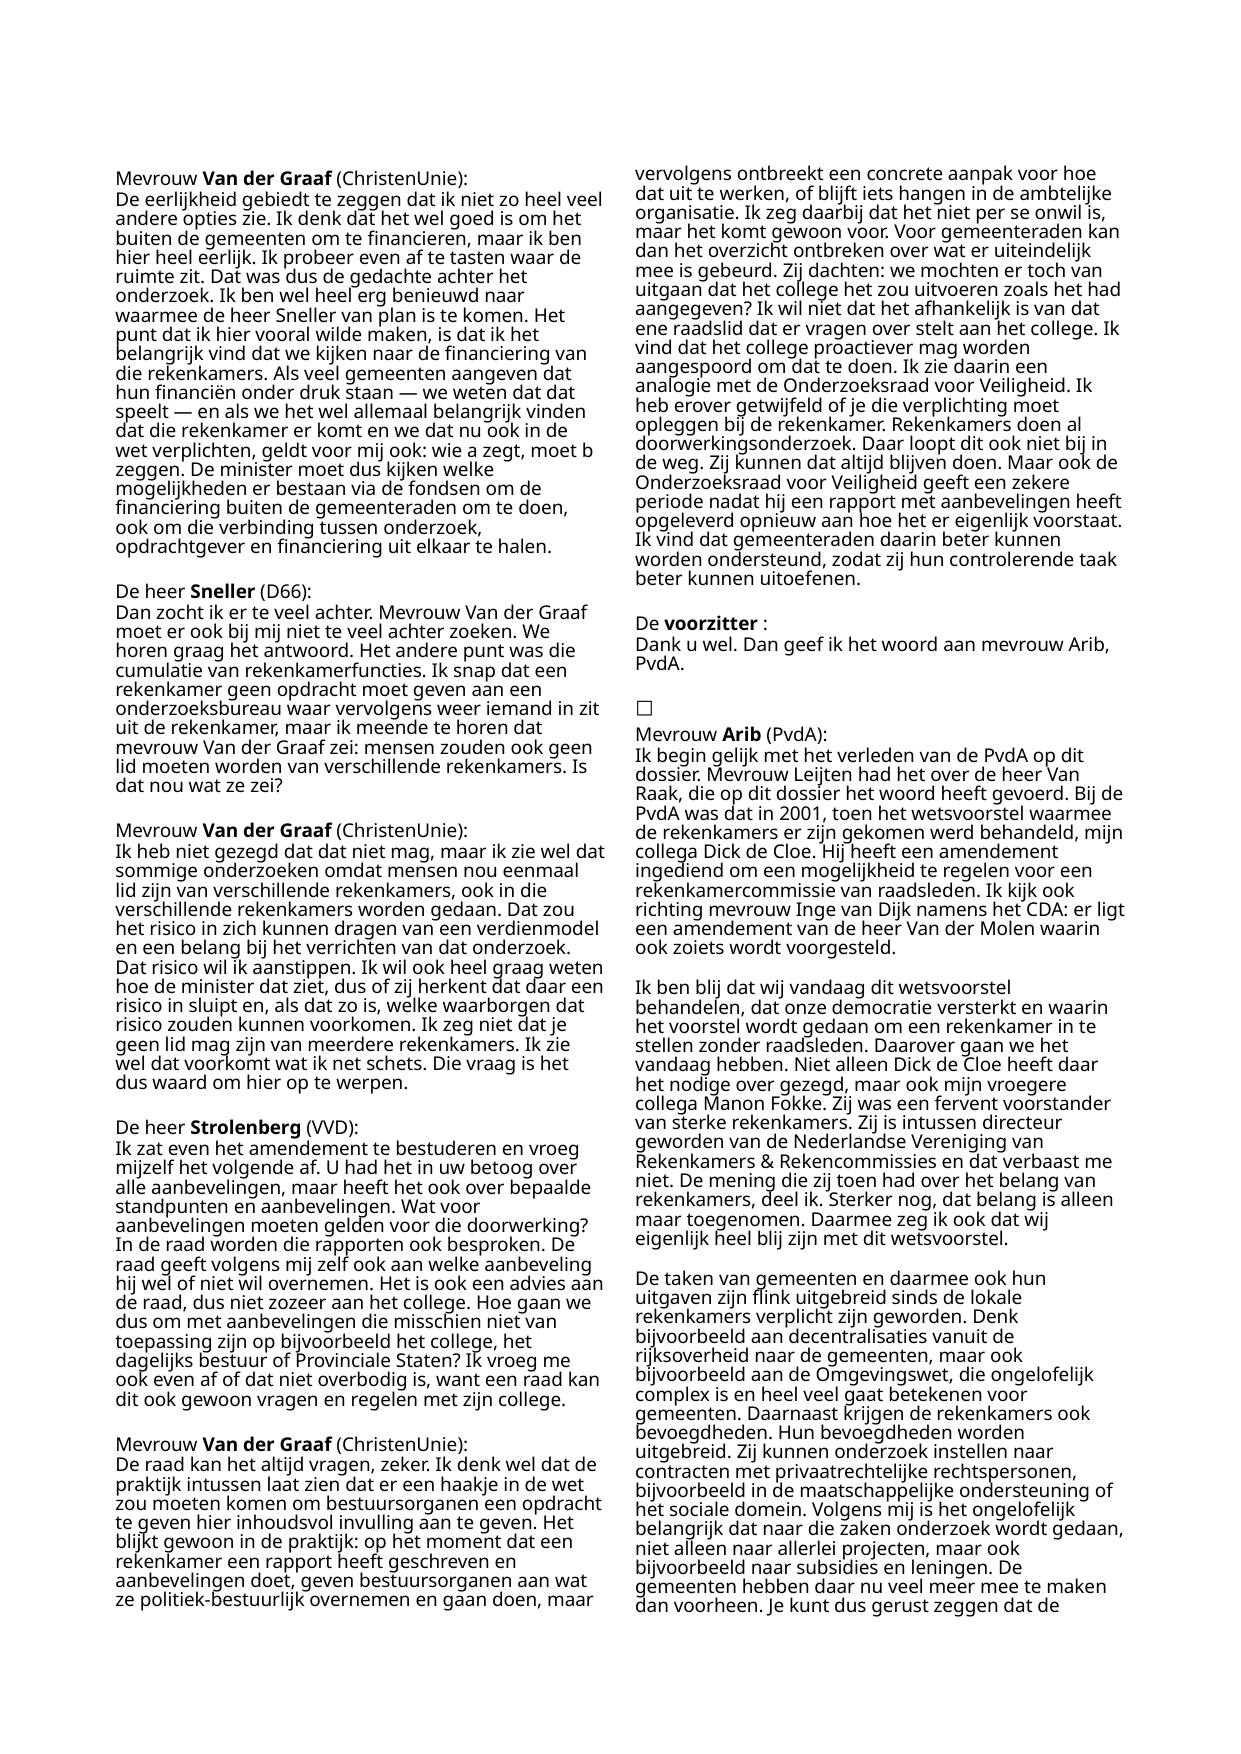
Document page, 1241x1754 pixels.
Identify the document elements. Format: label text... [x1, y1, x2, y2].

text Ik zat even het amendement te bestuderen en vroeg mijzelf het volgende af. U had het in uw betoog over alle aanbevelingen, maar heeft het ook over bepaalde standpunten en aanbevelingen. Wat voor aanbevelingen moeten gelden voor die doorwerking? In de raad worden die rapporten ook besproken. De raad geeft volgens mij zelf ook aan welke aanbeveling hij wel of niet wil overnemen. Het is ook een advies aan de raad, dus niet zozeer aan het college. Hoe gaan we dus om met aanbevelingen die misschien niet van toepassing zijn op bijvoorbeeld het college, het dagelijks bestuur of Provinciale Staten? Ik vroeg me ook even af of dat niet overbodig is, want een raad kan dit ook gewoon vragen en regelen met zijn college. [115, 1140, 605, 1410]
text Ik ben blij dat wij vandaag dit wetsvoorstel behandelen, dat onze democratie versterkt en waarin het voorstel wordt gedaan om een rekenkamer in te stellen zonder raadsleden. Daarover gaan we het vandaag hebben. Niet alleen Dick de Cloe heeft daar het nodige over gezegd, maar ook mijn vroegere collega Manon Fokke. Zij was een fervent voorstander van sterke rekenkamers. Zij is intussen directeur geworden van de Nederlandse Vereniging van Rekenkamers & Rekencommissies en dat verbaast me niet. De mening die zij toen had over het belang van rekenkamers, deel ik. Sterker nog, dat belang is alleen maar toegenomen. Daarmee zeg ik ook dat wij eigenlijk heel blij zijn met dit wetsvoorstel. [635, 979, 1125, 1249]
text Dan zocht ik er te veel achter. Mevrouw Van der Graaf moet er ook bij mij niet te veel achter zoeken. We horen graag het antwoord. Het andere punt was die cumulatie van rekenkamerfuncties. Ik snap dat een rekenkamer geen opdracht moet geven aan een onderzoeksbureau waar vervolgens weer iemand in zit uit de rekenkamer, maar ik meende te horen dat mevrouw Van der Graaf zei: mensen zouden ook geen lid moeten worden van verschillende rekenkamers. Is dat nou wat ze zei? [115, 604, 605, 796]
text De heer Strolenberg (VVD): [115, 1114, 605, 1140]
text Mevrouw Van der Graaf (ChristenUnie): [115, 165, 605, 191]
text De voorzitter : [635, 610, 1125, 636]
text Ik begin gelijk met het verleden van de PvdA op dit dossier. Mevrouw Leijten had het over de heer Van Raak, die op dit dossier het woord heeft gevoerd. Bij de PvdA was dat in 2001, toen het wetsvoorstel waarmee de rekenkamers er zijn gekomen werd behandeld, mijn collega Dick de Cloe. Hij heeft een amendement ingediend om een mogelijkheid te regelen voor een rekenkamercommissie van raadsleden. Ik kijk ook richting mevrouw Inge van Dijk namens het CDA: er ligt een amendement van de heer Van der Molen waarin ook zoiets wordt voorgesteld. [635, 747, 1125, 959]
text Dank u wel. Dan geef ik het woord aan mevrouw Arib, PvdA. [635, 636, 1125, 674]
text vervolgens ontbreekt een concrete aanpak voor hoe dat uit te werken, of blijft iets hangen in de ambtelijke organisatie. Ik zeg daarbij dat het niet per se onwil is, maar het komt gewoon voor. Voor gemeenteraden kan dan het overzicht ontbreken over wat er uiteindelijk mee is gebeurd. Zij dachten: we mochten er toch van uitgaan dat het college het zou uitvoeren zoals het had aangegeven? Ik wil niet dat het afhankelijk is van dat ene raadslid dat er vragen over stelt aan het college. Ik vind dat het college proactiever mag worden aangespoord om dat te doen. Ik zie daarin een analogie met de Onderzoeksraad voor Veiligheid. Ik heb erover getwijfeld of je die verplichting moet opleggen bij de rekenkamer. Rekenkamers doen al doorwerkingsonderzoek. Daar loopt dit ook niet bij in de weg. Zij kunnen dat altijd blijven doen. Maar ook de Onderzoeksraad voor Veiligheid geeft een zekere periode nadat hij een rapport met aanbevelingen heeft opgeleverd opnieuw aan hoe het er eigenlijk voorstaat. Ik vind dat gemeenteraden daarin beter kunnen worden ondersteund, zodat zij hun controlerende taak beter kunnen uitoefenen. [635, 165, 1125, 589]
text De taken van gemeenten en daarmee ook hun uitgaven zijn flink uitgebreid sinds de lokale rekenkamers verplicht zijn geworden. Denk bijvoorbeeld aan decentralisaties vanuit de rijksoverheid naar de gemeenten, maar ook bijvoorbeeld aan de Omgevingswet, die ongelofelijk complex is en heel veel gaat betekenen voor gemeenten. Daarnaast krijgen de rekenkamers ook bevoegdheden. Hun bevoegdheden worden uitgebreid. Zij kunnen onderzoek instellen naar contracten met privaatrechtelijke rechtspersonen, bijvoorbeeld in de maatschappelijke ondersteuning of het sociale domein. Volgens mij is het ongelofelijk belangrijk dat naar die zaken onderzoek wordt gedaan, niet alleen naar allerlei projecten, maar ook bijvoorbeeld naar subsidies en leningen. De gemeenten hebben daar nu veel meer mee te maken dan voorheen. Je kunt dus gerust zeggen dat de [635, 1270, 1125, 1617]
text De raad kan het altijd vragen, zeker. Ik denk wel dat de praktijk intussen laat zien dat er een haakje in de wet zou moeten komen om bestuursorganen een opdracht te geven hier inhoudsvol invulling aan te geven. Het blijkt gewoon in de praktijk: op het moment dat een rekenkamer een rapport heeft geschreven en aanbevelingen doet, geven bestuursorganen aan wat ze politiek-bestuurlijk overnemen en gaan doen, maar [115, 1456, 605, 1611]
text De eerlijkheid gebiedt te zeggen dat ik niet zo heel veel andere opties zie. Ik denk dat het wel goed is om het buiten de gemeenten om te financieren, maar ik ben hier heel eerlijk. Ik probeer even af te tasten waar de ruimte zit. Dat was dus de gedachte achter het onderzoek. Ik ben wel heel erg benieuwd naar waarmee de heer Sneller van plan is te komen. Het punt dat ik hier vooral wilde maken, is dat ik het belangrijk vind dat we kijken naar de financiering van die rekenkamers. Als veel gemeenten aangeven dat hun financiën onder druk staan — we weten dat dat speelt — en als we het wel allemaal belangrijk vinden dat die rekenkamer er komt en we dat nu ook in de wet verplichten, geldt voor mij ook: wie a zegt, moet b zeggen. De minister moet dus kijken welke mogelijkheden er bestaan via de fondsen om de financiering buiten de gemeenteraden om te doen, ook om die verbinding tussen onderzoek, opdrachtgever en financiering uit elkaar te halen. [115, 191, 605, 557]
text Mevrouw Van der Graaf (ChristenUnie): [115, 1431, 605, 1456]
text Mevrouw Arib (PvdA): [635, 721, 1125, 747]
text Mevrouw Van der Graaf (ChristenUnie): [115, 817, 605, 843]
text ⬜ [635, 695, 1125, 721]
text De heer Sneller (D66): [115, 578, 605, 604]
text Ik heb niet gezegd dat dat niet mag, maar ik zie wel dat sommige onderzoeken omdat mensen nou eenmaal lid zijn van verschillende rekenkamers, ook in die verschillende rekenkamers worden gedaan. Dat zou het risico in zich kunnen dragen van een verdienmodel en een belang bij het verrichten van dat onderzoek. Dat risico wil ik aanstippen. Ik wil ook heel graag weten hoe de minister dat ziet, dus of zij herkent dat daar een risico in sluipt en, als dat zo is, welke waarborgen dat risico zouden kunnen voorkomen. Ik zeg niet dat je geen lid mag zijn van meerdere rekenkamers. Ik zie wel dat voorkomt wat ik net schets. Die vraag is het dus waard om hier op te werpen. [115, 843, 605, 1093]
